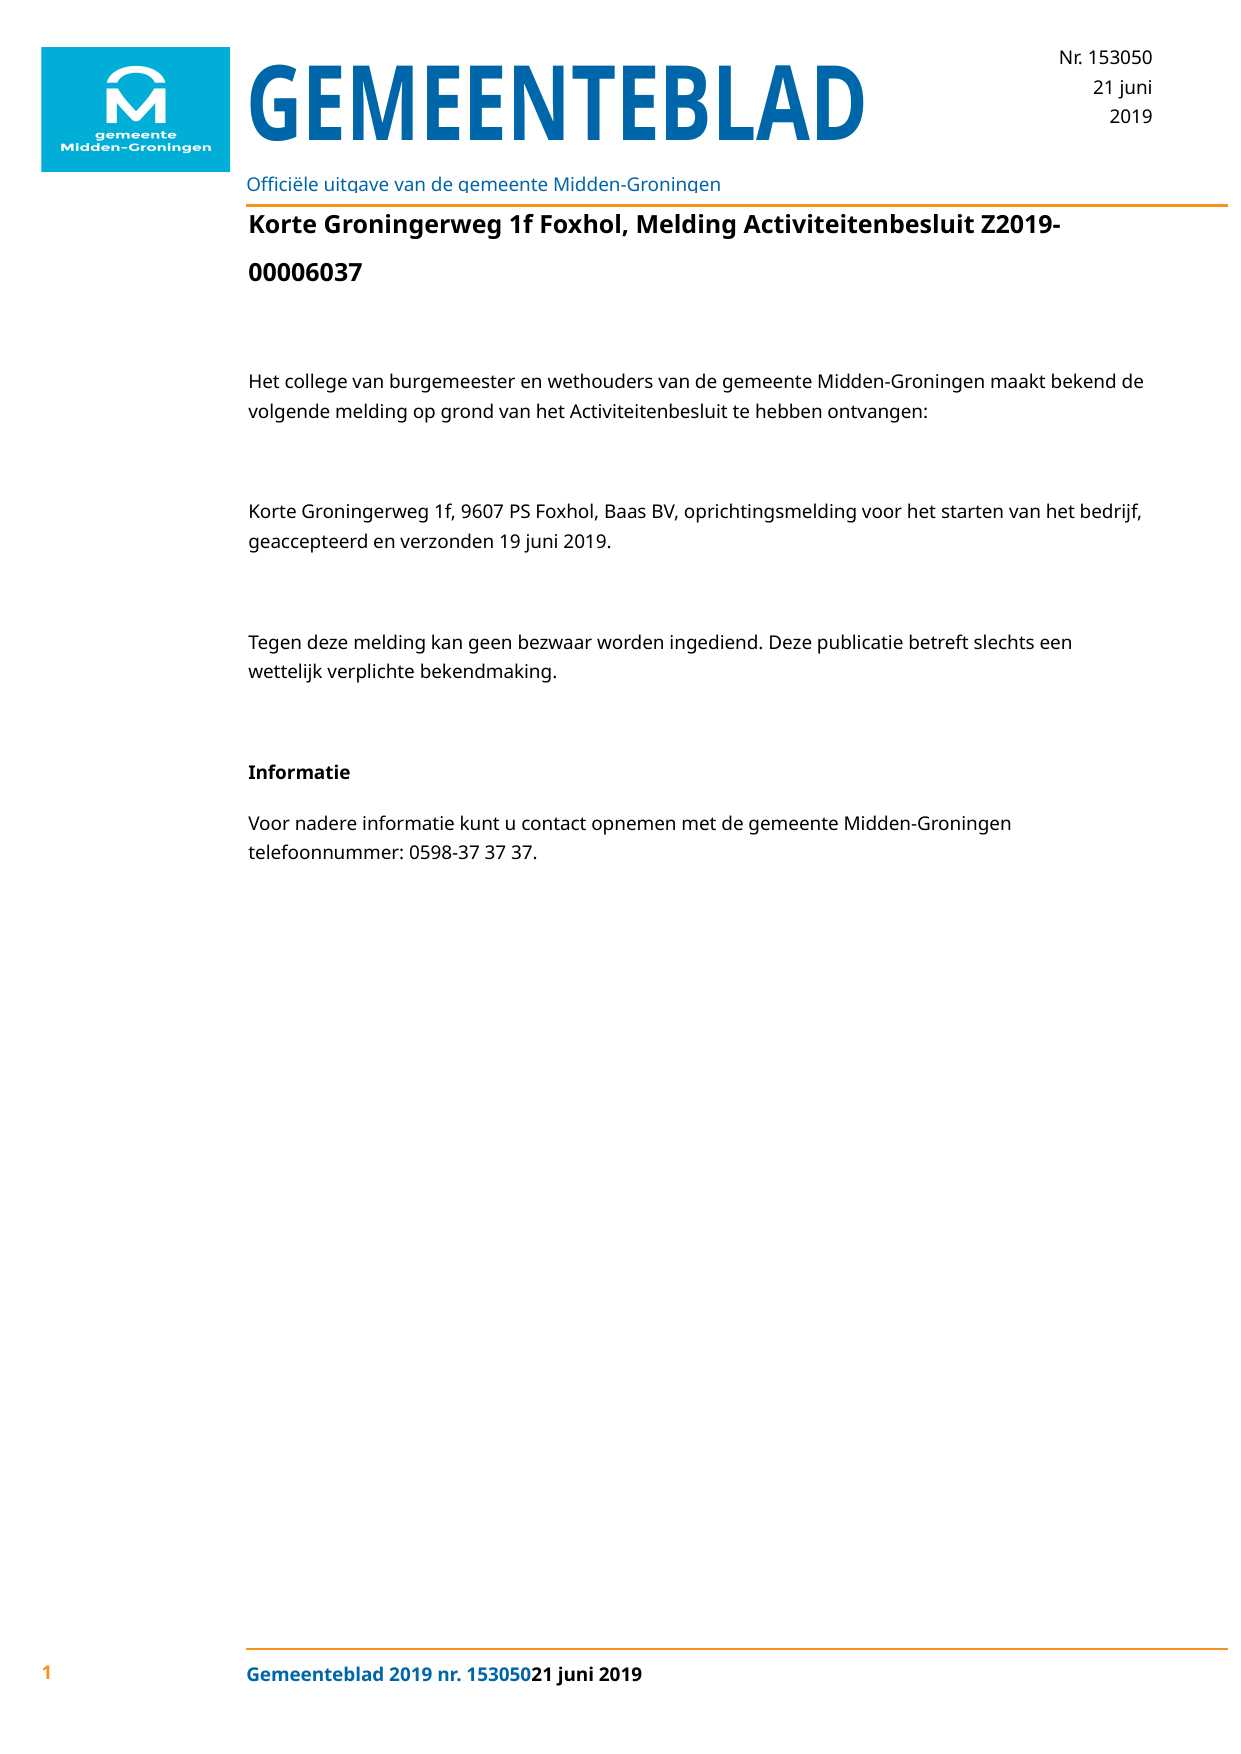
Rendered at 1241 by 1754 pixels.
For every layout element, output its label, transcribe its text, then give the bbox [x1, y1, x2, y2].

picture [107, 89, 165, 122]
text Informatie [248, 759, 1152, 785]
text Korte Groningerweg 1f Foxhol, Melding Activiteitenbesluit Z2019-00006037 [248, 207, 1152, 288]
text Voor nadere informatie kunt u contact opnemen met de gemeente Midden-Groningen telefoonnummer: 0598-37 37 37. [248, 810, 1152, 865]
text Korte Groningerweg 1f, 9607 PS Foxhol, Baas BV, oprichtingsmelding voor het starten van het bedrijf, geaccepteerd en verzonden 19 juni 2019. [248, 499, 1152, 554]
picture [108, 66, 164, 82]
text Tegen deze melding kan geen bezwaar worden ingediend. Deze publicatie betreft slechts een wettelijk verplichte bekendmaking. [248, 629, 1152, 684]
text Het college van burgemeester en wethouders van de gemeente Midden-Groningen maakt bekend de volgende melding op grond van het Activiteitenbesluit te hebben ontvangen: [248, 368, 1152, 424]
picture [184, 146, 190, 153]
